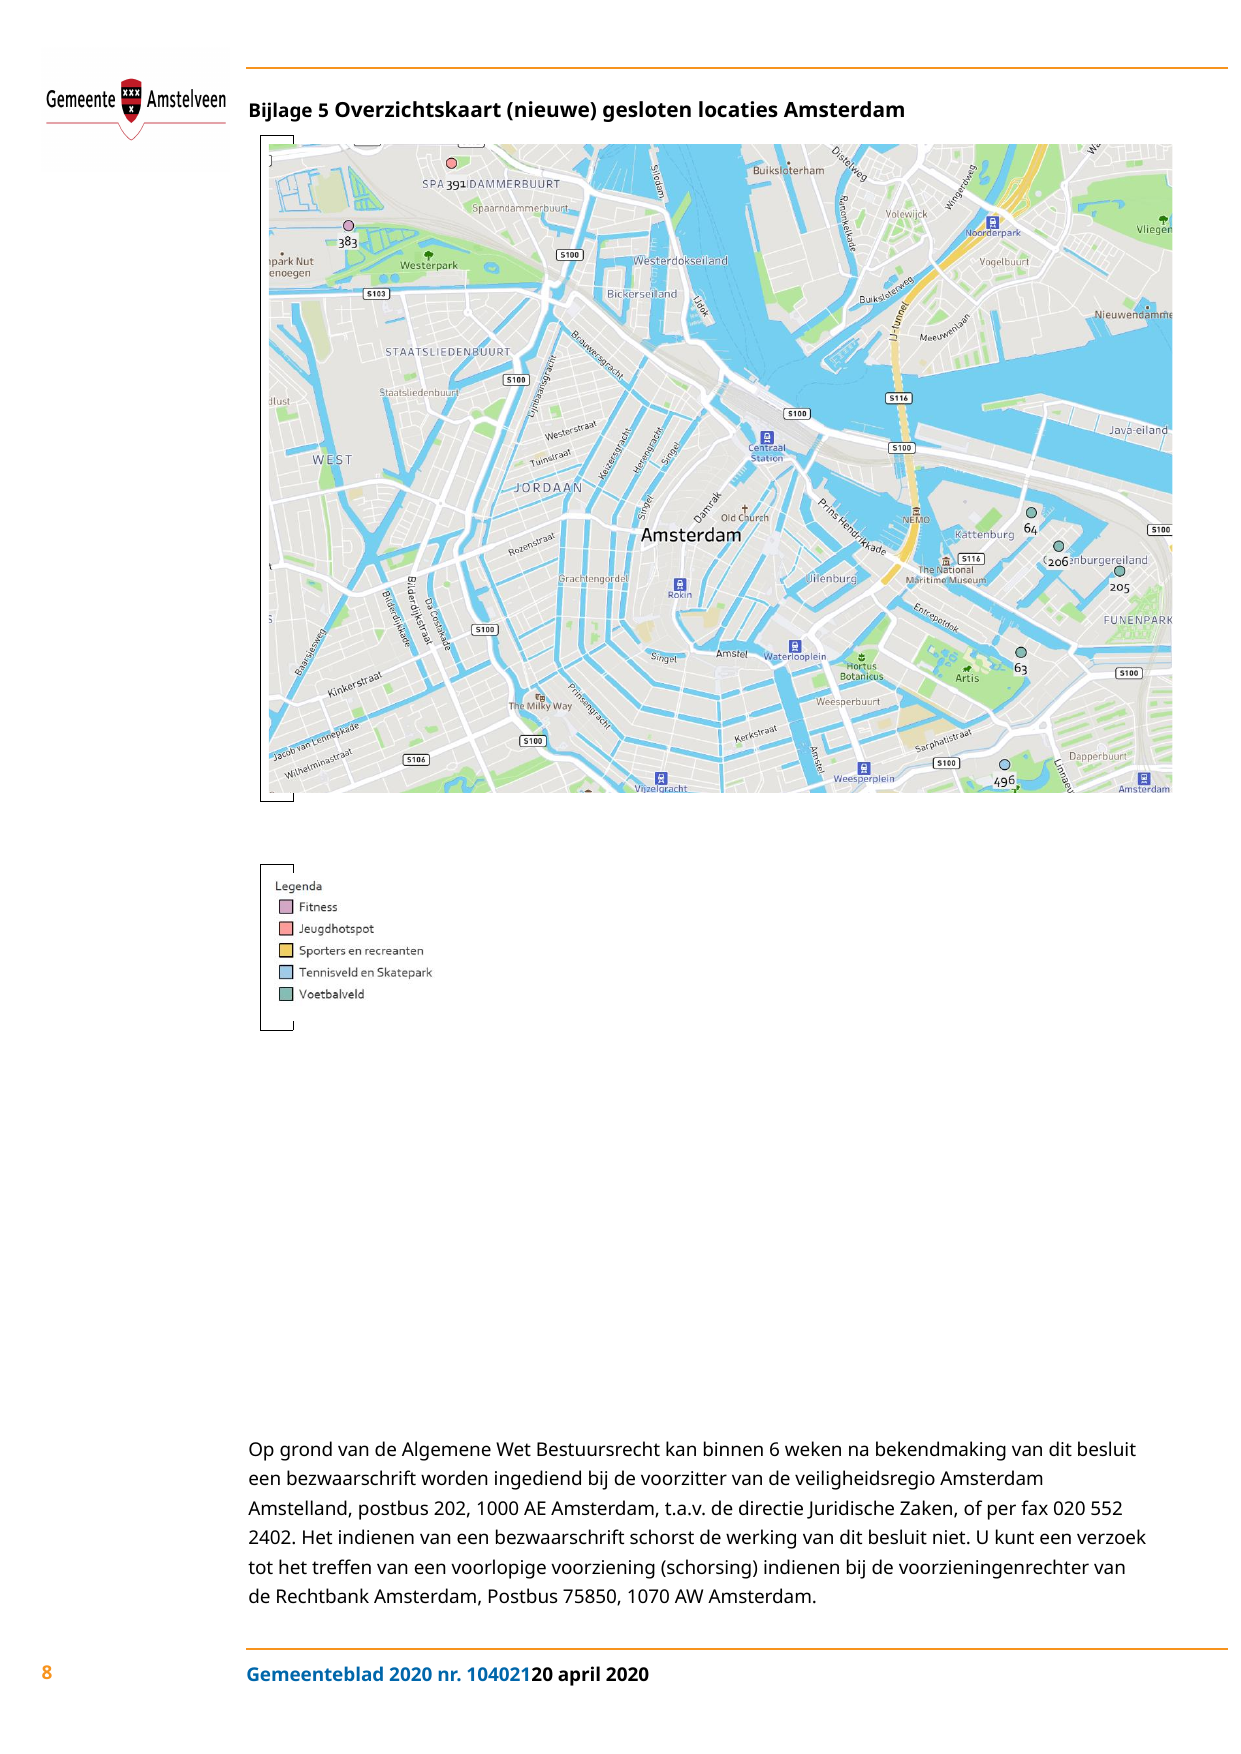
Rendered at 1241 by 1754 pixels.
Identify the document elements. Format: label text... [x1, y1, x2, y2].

picture [268, 144, 1173, 793]
text Bijlage 5 Overzichtskaart (nieuwe) gesloten locaties Amsterdam [248, 95, 1152, 123]
text Op grond van de Algemene Wet Bestuursrecht kan binnen 6 weken na bekendmaking van dit besluit een bezwaarschrift worden ingediend bij de voorzitter van de veiligheidsregio Amsterdam Amstelland, postbus 202, 1000 AE Amsterdam, t.a.v. de directie Juridische Zaken, of per fax 020 552 2402. Het indienen van een bezwaarschrift schorst de werking van dit besluit niet. U kunt een verzoek tot het treffen van een voorlopige voorziening (schorsing) indienen bij de voorzieningenrechter van de Rechtbank Amsterdam, Postbus 75850, 1070 AW Amsterdam. [248, 1436, 1152, 1609]
picture [268, 873, 444, 1021]
picture [41, 47, 231, 172]
